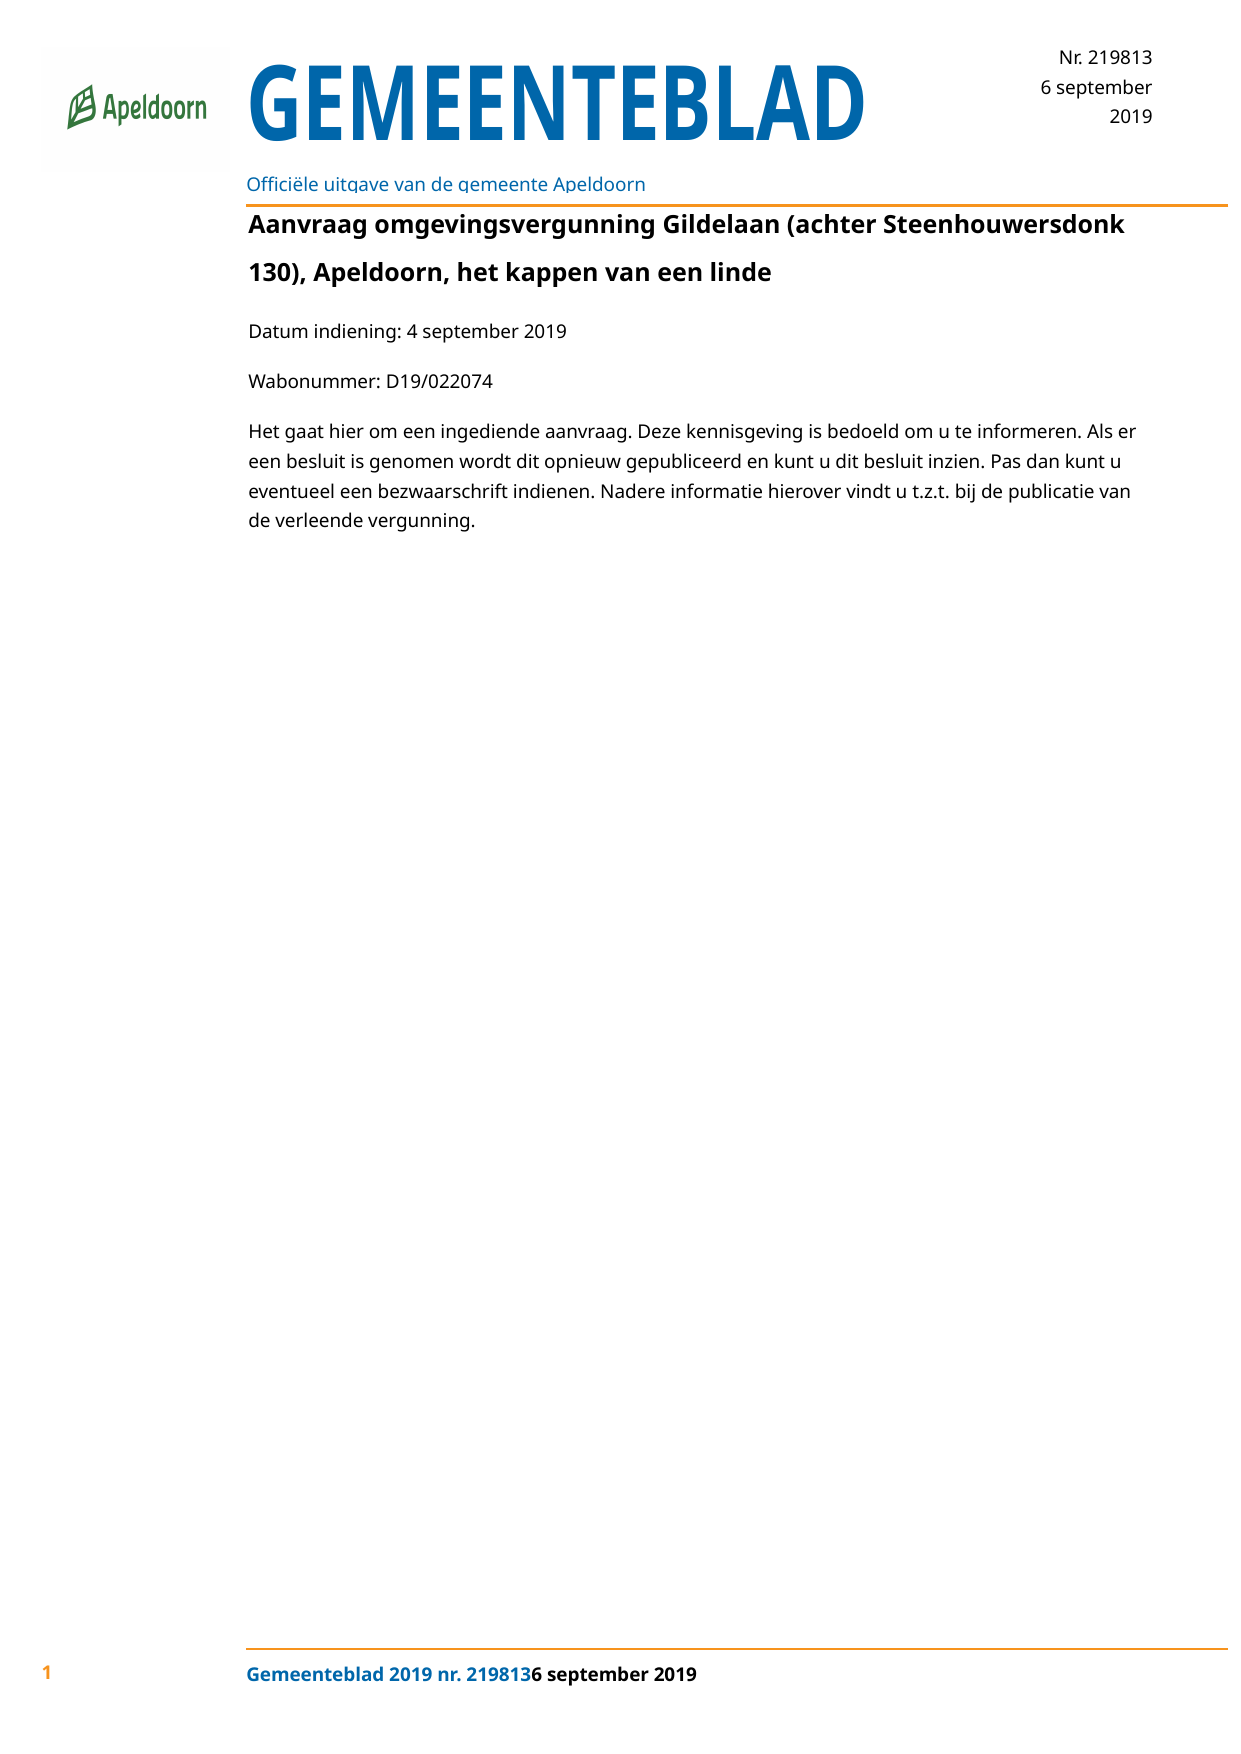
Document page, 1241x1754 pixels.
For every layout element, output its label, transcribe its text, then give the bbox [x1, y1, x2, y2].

text Datum indiening: 4 september 2019 [248, 318, 1152, 344]
picture [41, 47, 231, 172]
text Wabonummer: D19/022074 [248, 368, 1152, 394]
text Het gaat hier om een ingediende aanvraag. Deze kennisgeving is bedoeld om u te informeren. Als er een besluit is genomen wordt dit opnieuw gepubliceerd en kunt u dit besluit inzien. Pas dan kunt u eventueel een bezwaarschrift indienen. Nadere informatie hierover vindt u t.z.t. bij de publicatie van de verleende vergunning. [248, 419, 1152, 533]
text Aanvraag omgevingsvergunning Gildelaan (achter Steenhouwersdonk 130), Apeldoorn, het kappen van een linde [248, 207, 1152, 288]
